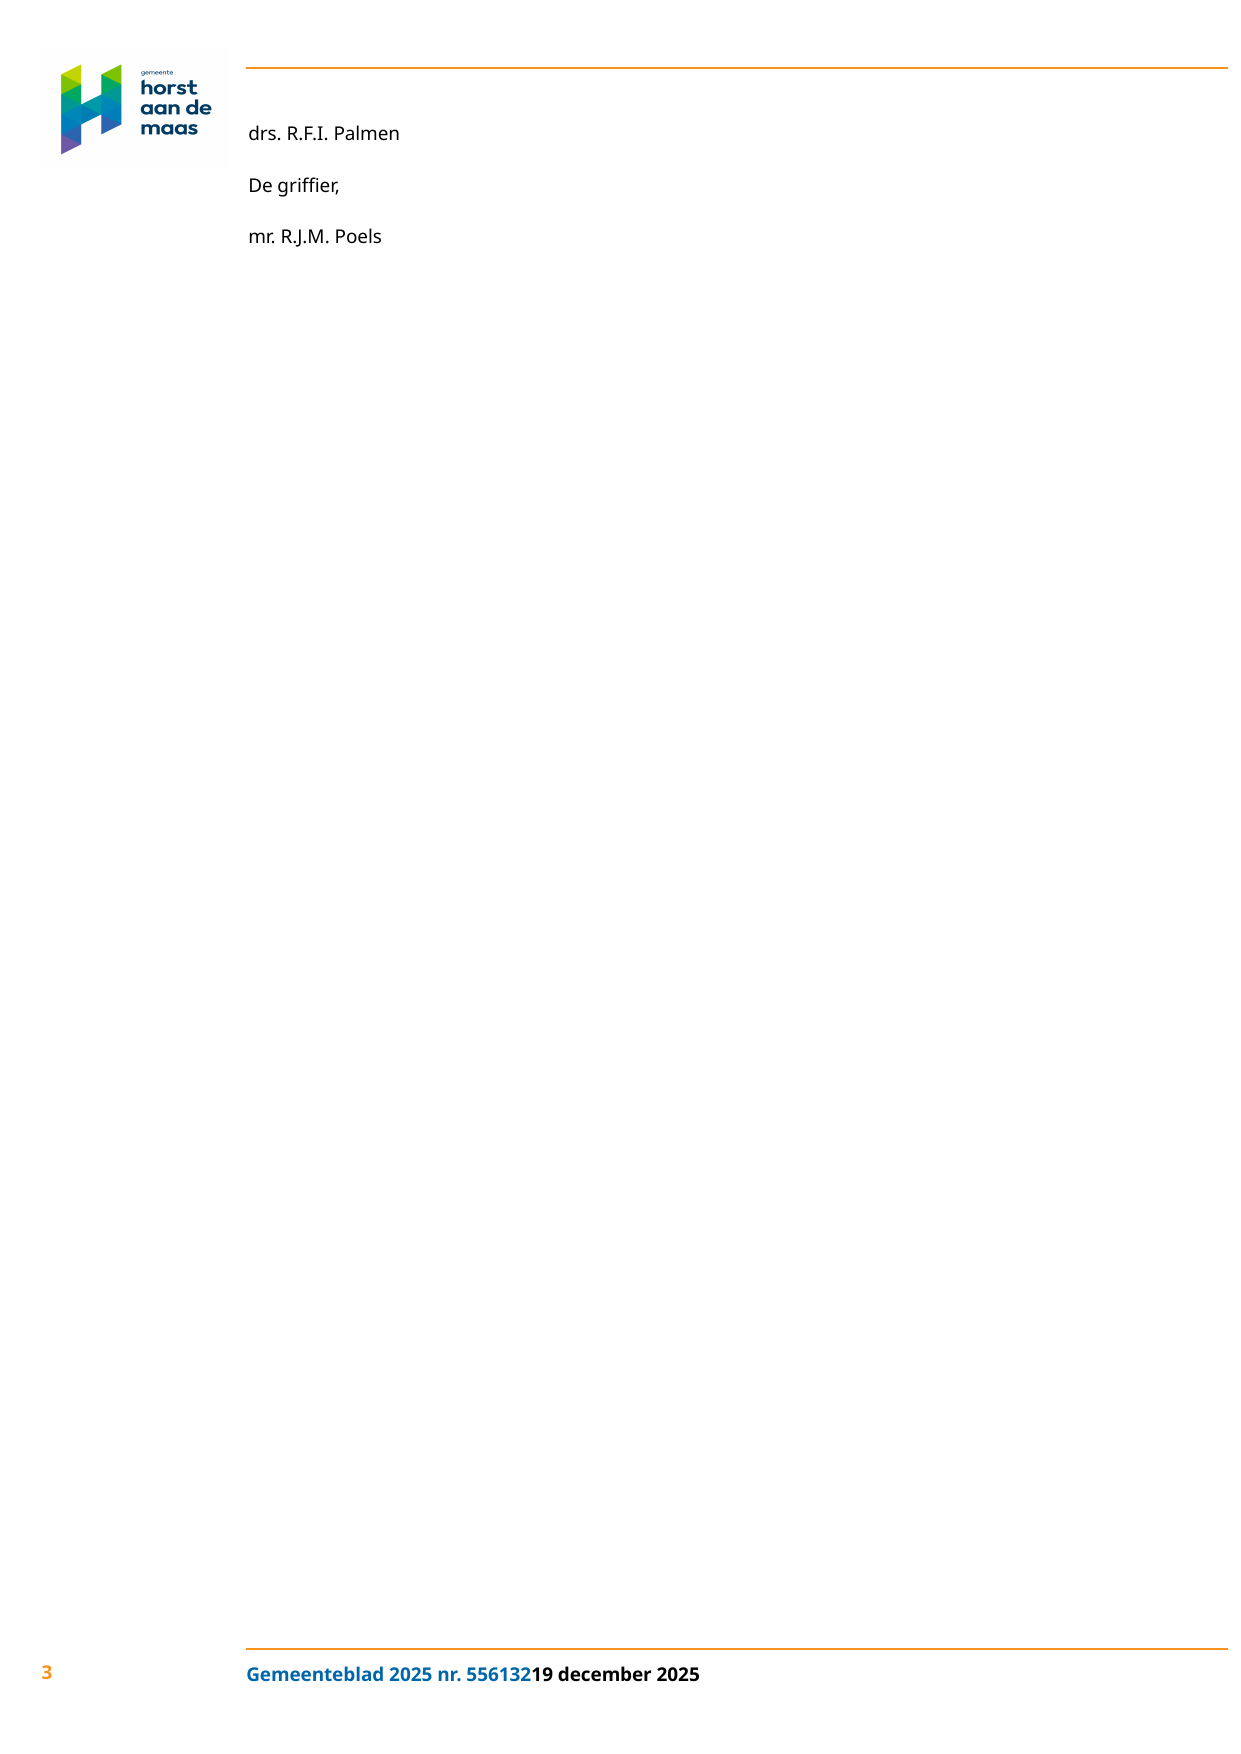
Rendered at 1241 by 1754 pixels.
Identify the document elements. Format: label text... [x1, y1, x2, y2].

text drs. R.F.I. Palmen [248, 121, 1152, 146]
picture [41, 47, 231, 172]
text De griffier, [248, 172, 1152, 198]
text mr. R.J.M. Poels [248, 223, 1152, 249]
